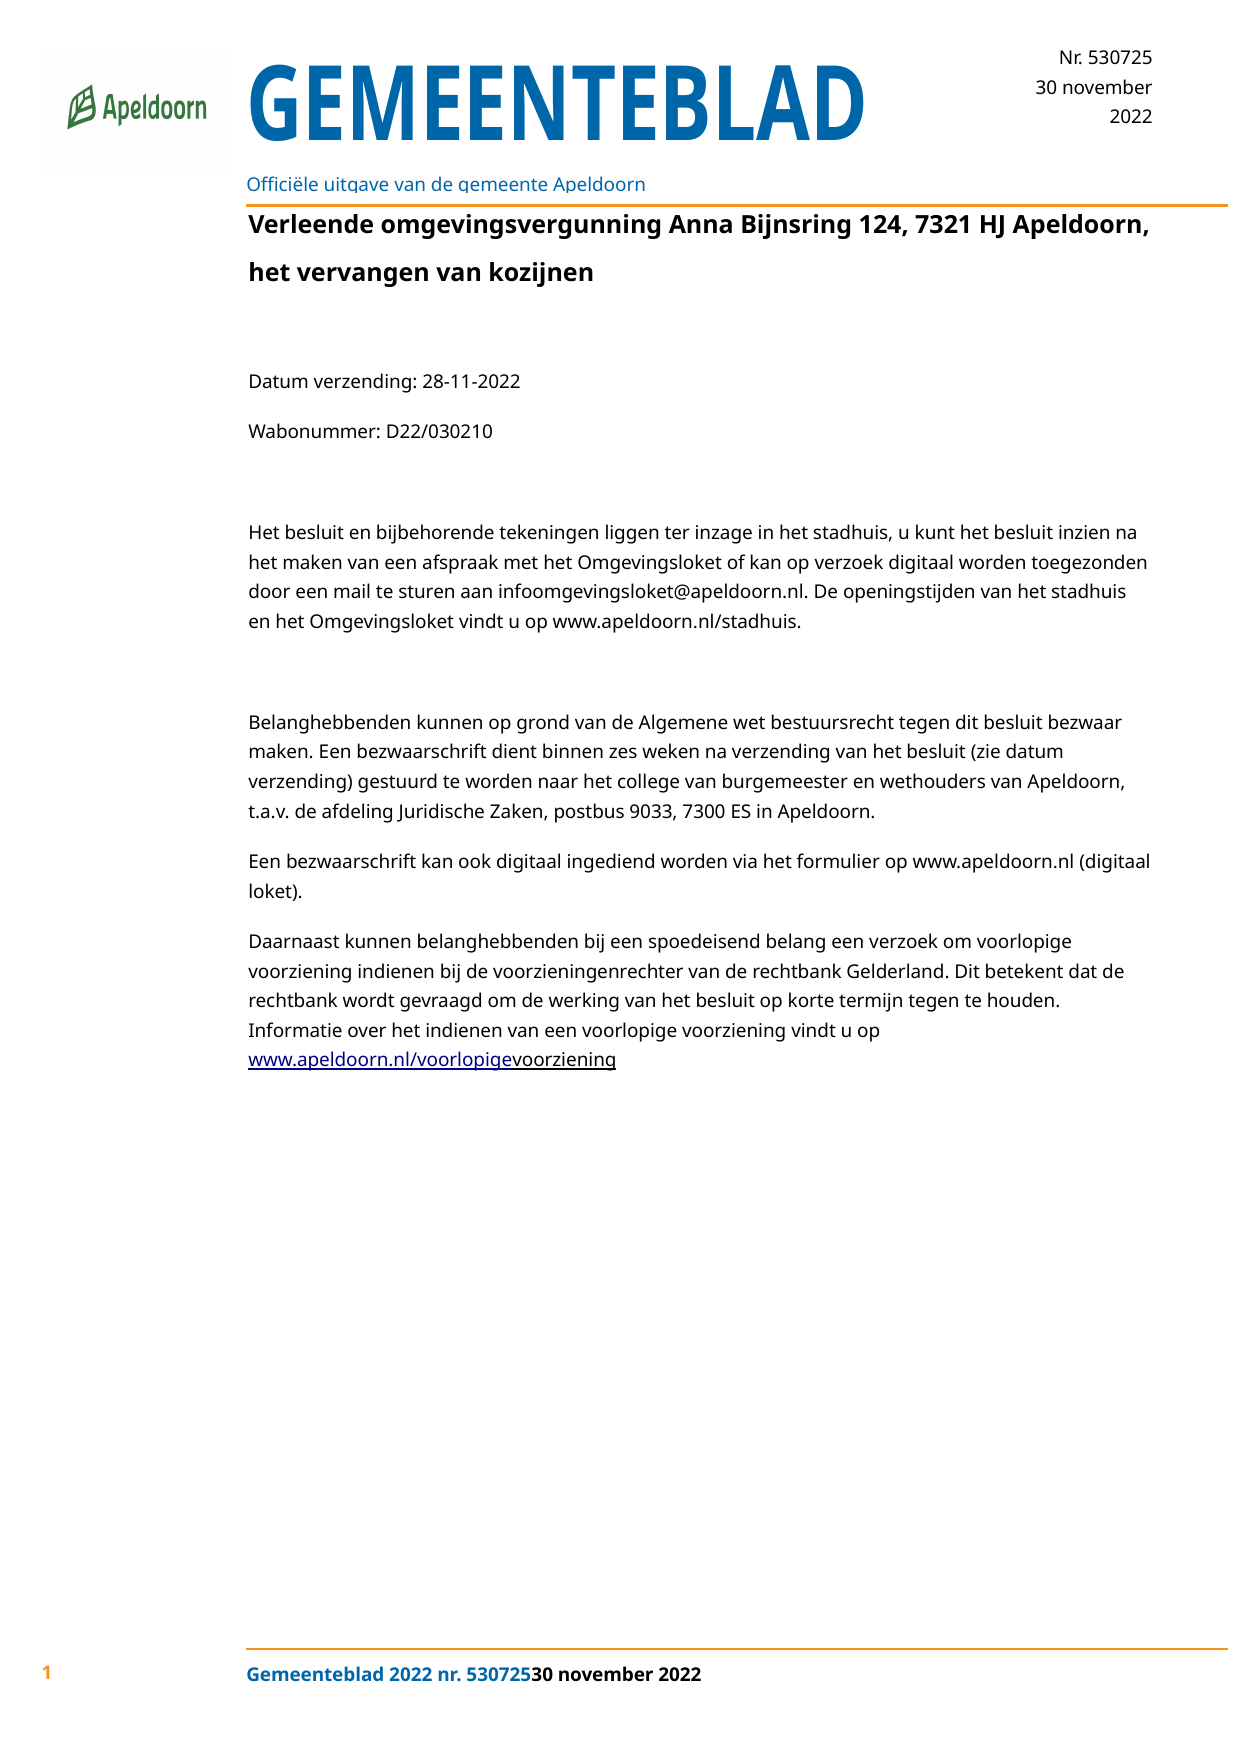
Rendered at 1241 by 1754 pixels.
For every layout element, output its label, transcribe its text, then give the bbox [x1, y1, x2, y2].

text Verleende omgevingsvergunning Anna Bijnsring 124, 7321 HJ Apeldoorn, het vervangen van kozijnen [248, 207, 1152, 288]
text Daarnaast kunnen belanghebbenden bij een spoedeisend belang een verzoek om voorlopige voorziening indienen bij de voorzieningenrechter van de rechtbank Gelderland. Dit betekent dat de rechtbank wordt gevraagd om de werking van het besluit op korte termijn tegen te houden. Informatie over het indienen van een voorlopige voorziening vindt u op www.apeldoorn.nl/voorlopigevoorziening [248, 928, 1152, 1072]
text Belanghebbenden kunnen op grond van de Algemene wet bestuursrecht tegen dit besluit bezwaar maken. Een bezwaarschrift dient binnen zes weken na verzending van het besluit (zie datum verzending) gestuurd te worden naar het college van burgemeester en wethouders van Apeldoorn, t.a.v. de afdeling Juridische Zaken, postbus 9033, 7300 ES in Apeldoorn. [248, 709, 1152, 824]
text Datum verzending: 28-11-2022 [248, 368, 1152, 394]
picture [41, 47, 231, 172]
text Wabonummer: D22/030210 [248, 419, 1152, 444]
text Het besluit en bijbehorende tekeningen liggen ter inzage in het stadhuis, u kunt het besluit inzien na het maken van een afspraak met het Omgevingsloket of kan op verzoek digitaal worden toegezonden door een mail te sturen aan infoomgevingsloket@apeldoorn.nl. De openingstijden van het stadhuis en het Omgevingsloket vindt u op www.apeldoorn.nl/stadhuis. [248, 519, 1152, 634]
text Een bezwaarschrift kan ook digitaal ingediend worden via het formulier op www.apeldoorn.nl (digitaal loket). [248, 848, 1152, 904]
